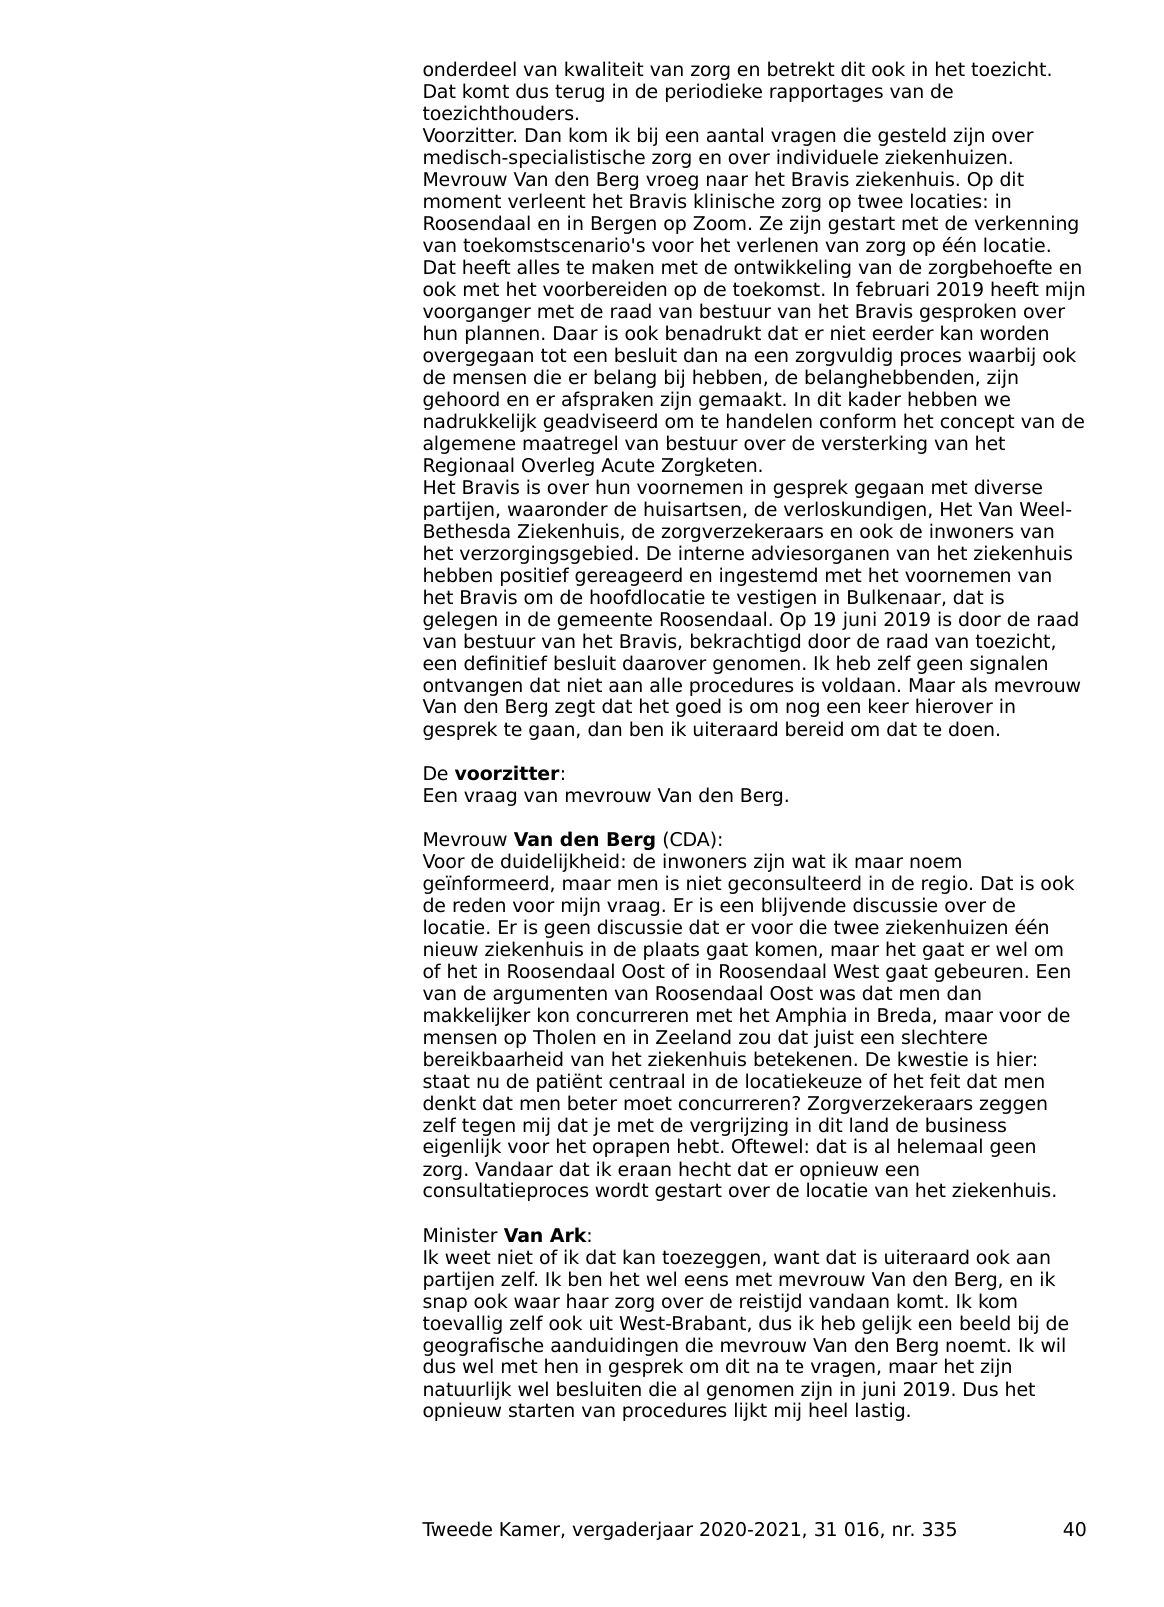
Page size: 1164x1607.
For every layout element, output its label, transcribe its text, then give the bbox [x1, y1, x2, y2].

text onderdeel van kwaliteit van zorg en betrekt dit ook in het toezicht. Dat komt dus terug in de periodieke rapportages van de toezichthouders. [422, 59, 1087, 125]
text Voorzitter. Dan kom ik bij een aantal vragen die gesteld zijn over medisch-specialistische zorg en over individuele ziekenhuizen. Mevrouw Van den Berg vroeg naar het Bravis ziekenhuis. Op dit moment verleent het Bravis klinische zorg op twee locaties: in Roosendaal en in Bergen op Zoom. Ze zijn gestart met de verkenning van toekomstscenario's voor het verlenen van zorg op één locatie. Dat heeft alles te maken met de ontwikkeling van de zorgbehoefte en ook met het voorbereiden op de toekomst. In februari 2019 heeft mijn voorganger met de raad van bestuur van het Bravis gesproken over hun plannen. Daar is ook benadrukt dat er niet eerder kan worden overgegaan tot een besluit dan na een zorgvuldig proces waarbij ook de mensen die er belang bij hebben, de belanghebbenden, zijn gehoord en er afspraken zijn gemaakt. In dit kader hebben we nadrukkelijk geadviseerd om te handelen conform het concept van de algemene maatregel van bestuur over de versterking van het Regionaal Overleg Acute Zorgketen. [422, 125, 1087, 477]
text Mevrouw Van den Berg (CDA): [422, 829, 1087, 851]
text De voorzitter: [422, 763, 1087, 784]
text Een vraag van mevrouw Van den Berg. [422, 784, 1087, 807]
text Het Bravis is over hun voornemen in gesprek gegaan met diverse partijen, waaronder de huisartsen, de verloskundigen, Het Van Weel-Bethesda Ziekenhuis, de zorgverzekeraars en ook de inwoners van het verzorgingsgebied. De interne adviesorganen van het ziekenhuis hebben positief gereageerd en ingestemd met het voornemen van het Bravis om de hoofdlocatie te vestigen in Bulkenaar, dat is gelegen in de gemeente Roosendaal. Op 19 juni 2019 is door de raad van bestuur van het Bravis, bekrachtigd door de raad van toezicht, een definitief besluit daarover genomen. Ik heb zelf geen signalen ontvangen dat niet aan alle procedures is voldaan. Maar als mevrouw Van den Berg zegt dat het goed is om nog een keer hierover in gesprek te gaan, dan ben ik uiteraard bereid om dat te doen. [422, 477, 1087, 740]
text Ik weet niet of ik dat kan toezeggen, want dat is uiteraard ook aan partijen zelf. Ik ben het wel eens met mevrouw Van den Berg, en ik snap ook waar haar zorg over de reistijd vandaan komt. Ik kom toevallig zelf ook uit West-Brabant, dus ik heb gelijk een beeld bij de geografische aanduidingen die mevrouw Van den Berg noemt. Ik wil dus wel met hen in gesprek om dit na te vragen, maar het zijn natuurlijk wel besluiten die al genomen zijn in juni 2019. Dus het opnieuw starten van procedures lijkt mij heel lastig. [422, 1247, 1087, 1422]
text Minister Van Ark: [422, 1224, 1087, 1247]
text Voor de duidelijkheid: de inwoners zijn wat ik maar noem geïnformeerd, maar men is niet geconsulteerd in de regio. Dat is ook de reden voor mijn vraag. Er is een blijvende discussie over de locatie. Er is geen discussie dat er voor die twee ziekenhuizen één nieuw ziekenhuis in de plaats gaat komen, maar het gaat er wel om of het in Roosendaal Oost of in Roosendaal West gaat gebeuren. Een van de argumenten van Roosendaal Oost was dat men dan makkelijker kon concurreren met het Amphia in Breda, maar voor de mensen op Tholen en in Zeeland zou dat juist een slechtere bereikbaarheid van het ziekenhuis betekenen. De kwestie is hier: staat nu de patiënt centraal in de locatiekeuze of het feit dat men denkt dat men beter moet concurreren? Zorgverzekeraars zeggen zelf tegen mij dat je met de vergrijzing in dit land de business eigenlijk voor het oprapen hebt. Oftewel: dat is al helemaal geen zorg. Vandaar dat ik eraan hecht dat er opnieuw een consultatieproces wordt gestart over de locatie van het ziekenhuis. [422, 851, 1087, 1202]
